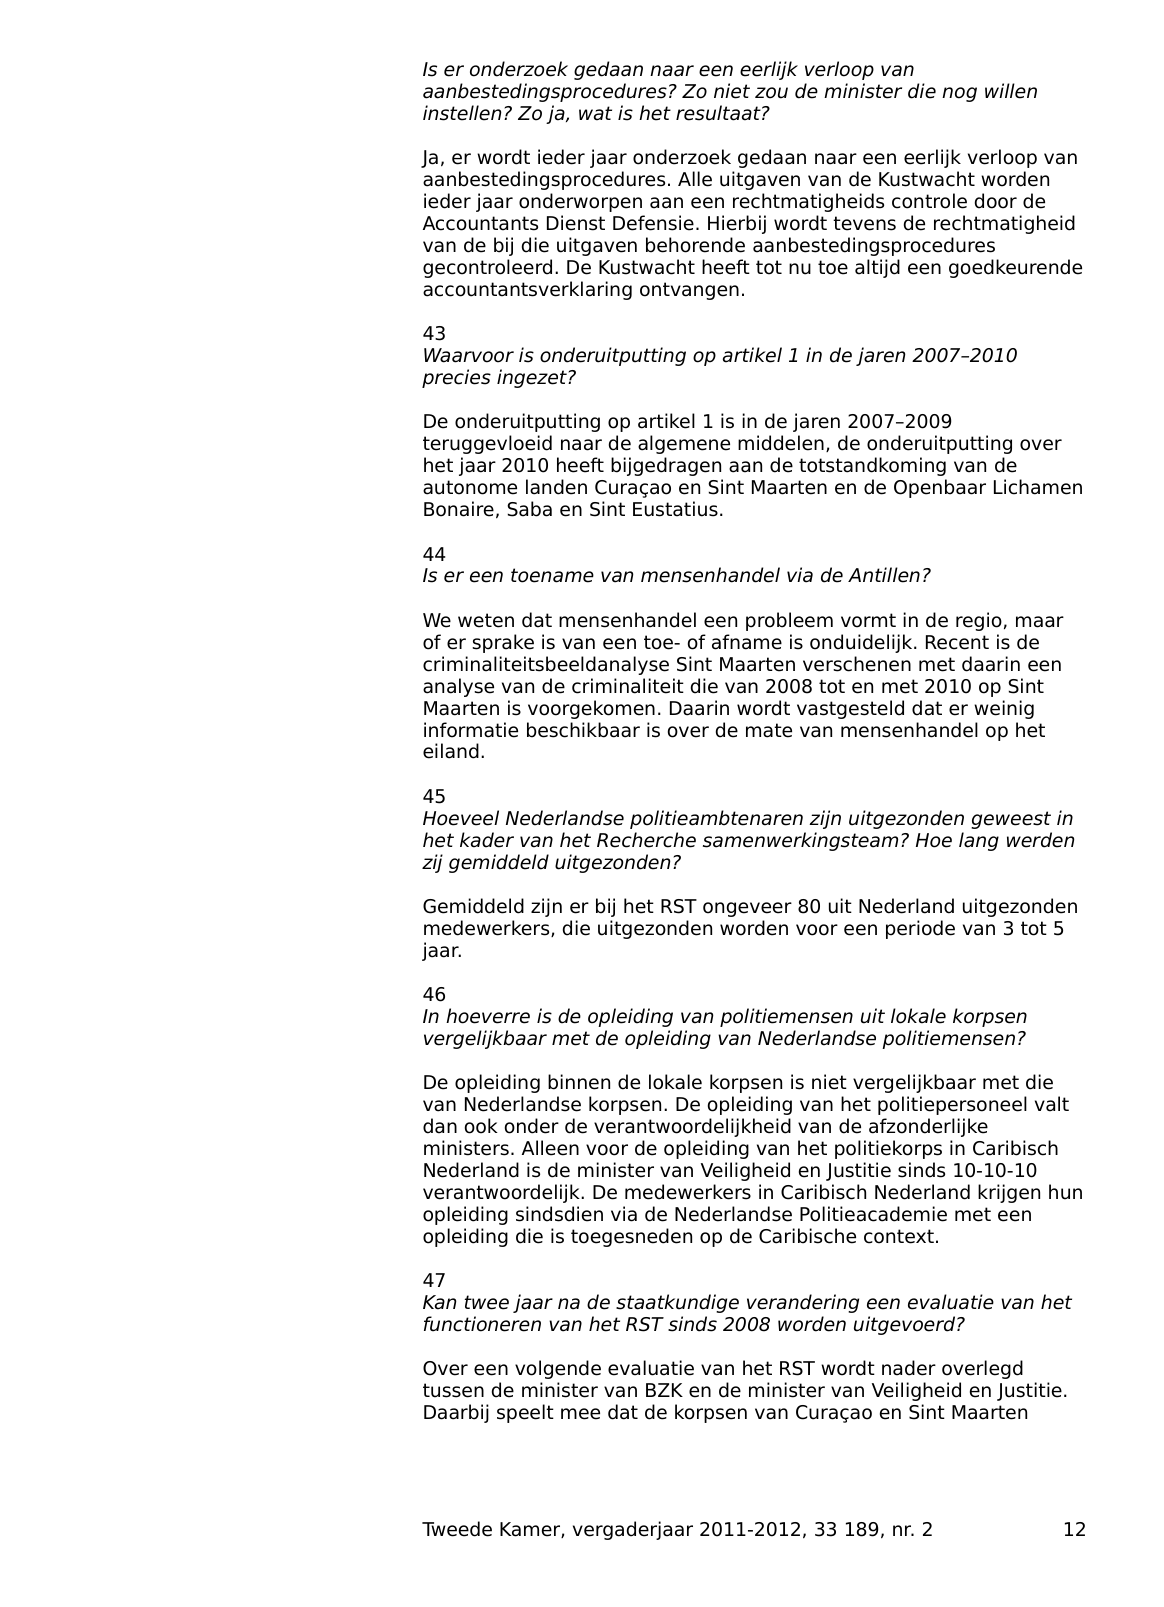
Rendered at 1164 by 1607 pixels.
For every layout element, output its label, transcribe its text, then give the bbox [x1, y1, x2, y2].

text De onderuitputting op artikel 1 is in de jaren 2007–2009 teruggevloeid naar de algemene middelen, de onderuitputting over het jaar 2010 heeft bijgedragen aan de totstandkoming van de autonome landen Curaçao en Sint Maarten en de Openbaar Lichamen Bonaire, Saba en Sint Eustatius. [422, 411, 1087, 521]
text Kan twee jaar na de staatkundige verandering een evaluatie van het functioneren van het RST sinds 2008 worden uitgevoerd? [422, 1292, 1087, 1336]
text Ja, er wordt ieder jaar onderzoek gedaan naar een eerlijk verloop van aanbestedingsprocedures. Alle uitgaven van de Kustwacht worden ieder jaar onderworpen aan een rechtmatigheids controle door de Accountants Dienst Defensie. Hierbij wordt tevens de rechtmatigheid van de bij die uitgaven behorende aanbestedingsprocedures gecontroleerd. De Kustwacht heeft tot nu toe altijd een goedkeurende accountantsverklaring ontvangen. [422, 147, 1087, 301]
text We weten dat mensenhandel een probleem vormt in de regio, maar of er sprake is van een toe- of afname is onduidelijk. Recent is de criminaliteitsbeeldanalyse Sint Maarten verschenen met daarin een analyse van de criminaliteit die van 2008 tot en met 2010 op Sint Maarten is voorgekomen. Daarin wordt vastgesteld dat er weinig informatie beschikbaar is over de mate van mensenhandel op het eiland. [422, 609, 1087, 763]
text Gemiddeld zijn er bij het RST ongeveer 80 uit Nederland uitgezonden medewerkers, die uitgezonden worden voor een periode van 3 tot 5 jaar. [422, 896, 1087, 962]
text In hoeverre is de opleiding van politiemensen uit lokale korpsen vergelijkbaar met de opleiding van Nederlandse politiemensen? [422, 1006, 1087, 1050]
text De opleiding binnen de lokale korpsen is niet vergelijkbaar met die van Nederlandse korpsen. De opleiding van het politiepersoneel valt dan ook onder de verantwoordelijkheid van de afzonderlijke ministers. Alleen voor de opleiding van het politiekorps in Caribisch Nederland is de minister van Veiligheid en Justitie sinds 10-10-10 verantwoordelijk. De medewerkers in Caribisch Nederland krijgen hun opleiding sindsdien via de Nederlandse Politieacademie met een opleiding die is toegesneden op de Caribische context. [422, 1072, 1087, 1248]
text 44 [422, 543, 1087, 565]
text 43 [422, 323, 1087, 345]
text Over een volgende evaluatie van het RST wordt nader overlegd tussen de minister van BZK en de minister van Veiligheid en Justitie. Daarbij speelt mee dat de korpsen van Curaçao en Sint Maarten [422, 1358, 1087, 1424]
text 46 [422, 984, 1087, 1006]
text 45 [422, 786, 1087, 808]
text Waarvoor is onderuitputting op artikel 1 in de jaren 2007–2010 precies ingezet? [422, 345, 1087, 389]
text Hoeveel Nederlandse politieambtenaren zijn uitgezonden geweest in het kader van het Recherche samenwerkingsteam? Hoe lang werden zij gemiddeld uitgezonden? [422, 808, 1087, 873]
text Is er onderzoek gedaan naar een eerlijk verloop van aanbestedingsprocedures? Zo niet zou de minister die nog willen instellen? Zo ja, wat is het resultaat? [422, 59, 1087, 125]
text 47 [422, 1270, 1087, 1292]
text Is er een toename van mensenhandel via de Antillen? [422, 565, 1087, 587]
